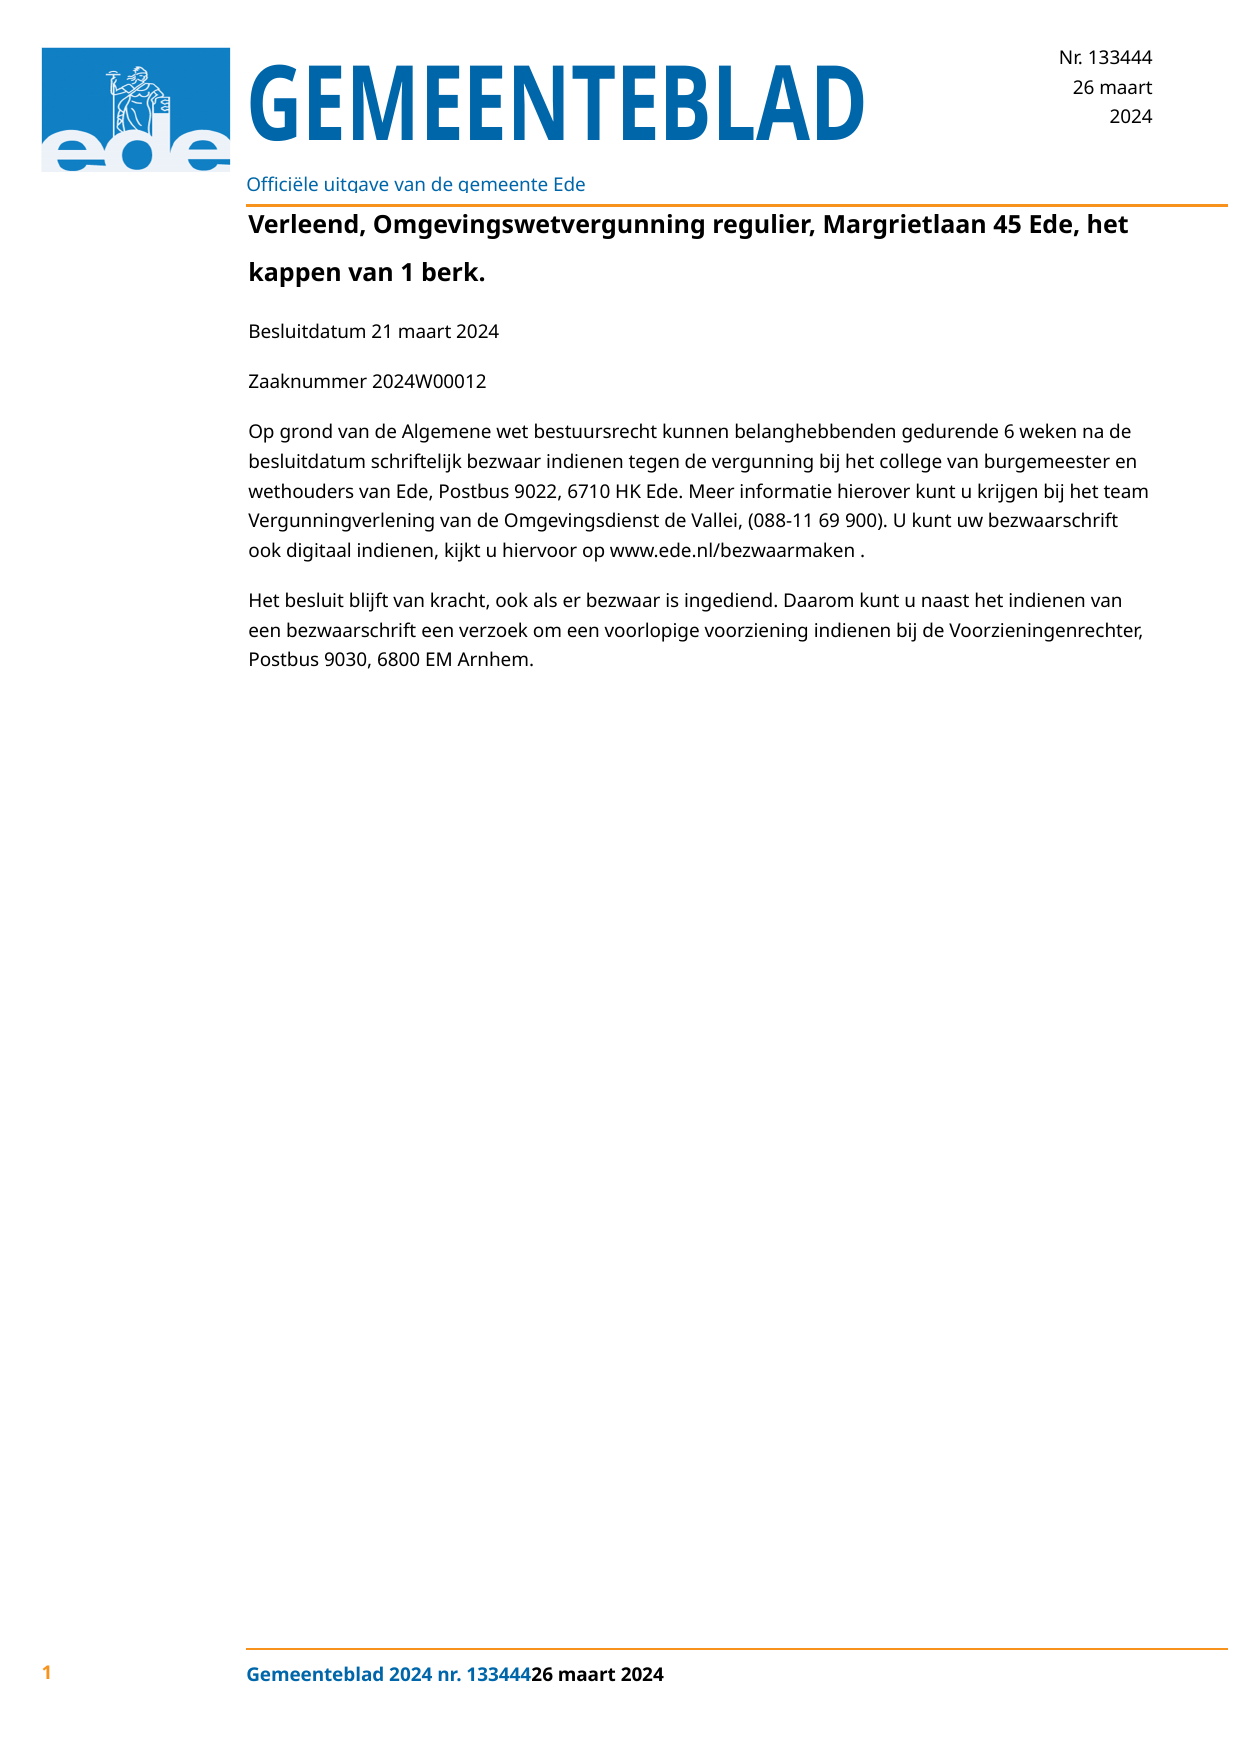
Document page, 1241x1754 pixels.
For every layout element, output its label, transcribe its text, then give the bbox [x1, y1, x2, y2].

text Het besluit blijft van kracht, ook als er bezwaar is ingediend. Daarom kunt u naast het indienen van een bezwaarschrift een verzoek om een voorlopige voorziening indienen bij de Voorzieningenrechter, Postbus 9030, 6800 EM Arnhem. [248, 587, 1152, 672]
text Op grond van de Algemene wet bestuursrecht kunnen belanghebbenden gedurende 6 weken na de besluitdatum schriftelijk bezwaar indienen tegen de vergunning bij het college van burgemeester en wethouders van Ede, Postbus 9022, 6710 HK Ede. Meer informatie hierover kunt u krijgen bij het team Vergunningverlening van de Omgevingsdienst de Vallei, (088-11 69 900). U kunt uw bezwaarschrift ook digitaal indienen, kijkt u hiervoor op www.ede.nl/bezwaarmaken . [248, 419, 1152, 563]
text Verleend, Omgevingswetvergunning regulier, Margrietlaan 45 Ede, het kappen van 1 berk. [248, 207, 1152, 288]
text Zaaknummer 2024W00012 [248, 368, 1152, 394]
text Besluitdatum 21 maart 2024 [248, 318, 1152, 344]
picture [41, 47, 231, 172]
